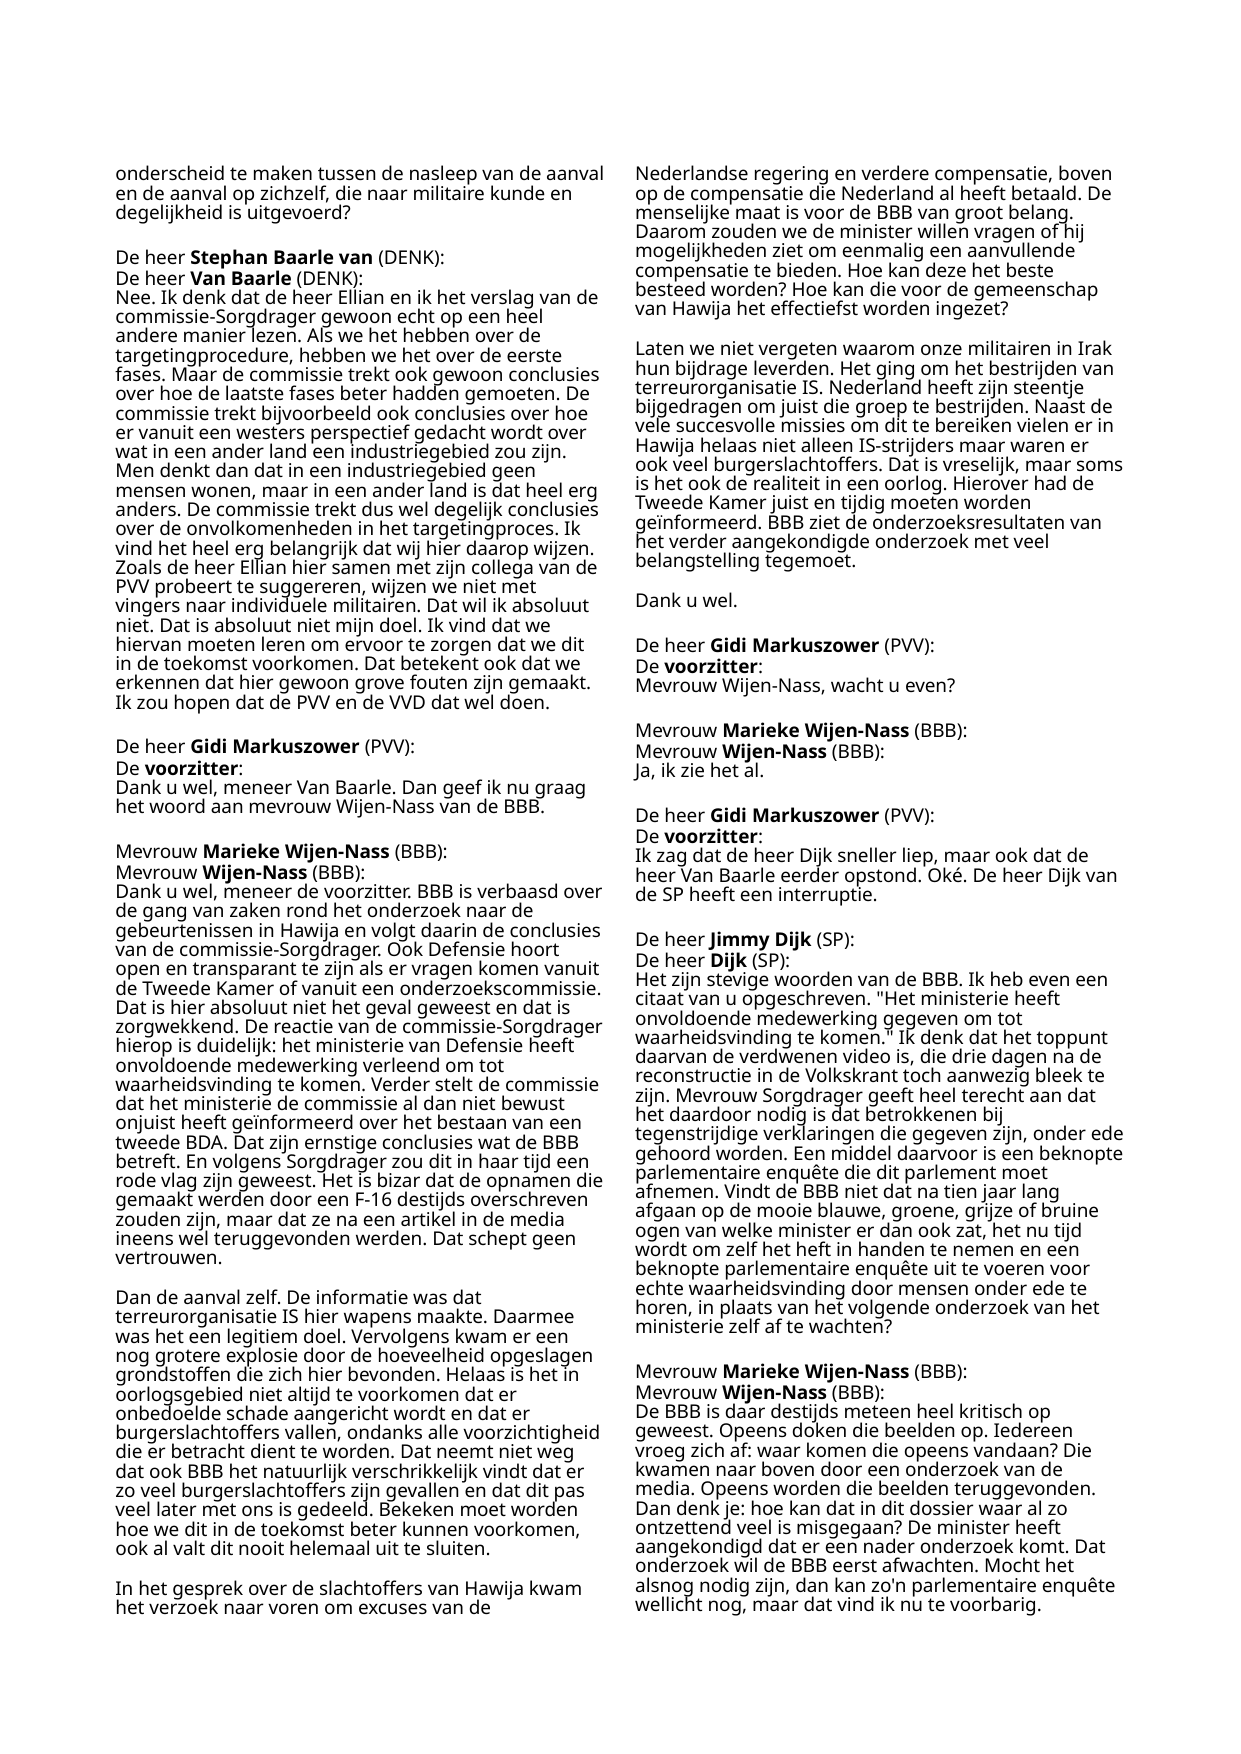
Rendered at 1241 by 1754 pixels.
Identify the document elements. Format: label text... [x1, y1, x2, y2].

text Mevrouw Wijen-Nass (BBB): [635, 1384, 1125, 1403]
text Mevrouw Wijen-Nass, wacht u even? [635, 677, 1125, 697]
text Nederlandse regering en verdere compensatie, boven op de compensatie die Nederland al heeft betaald. De menselijke maat is voor de BBB van groot belang. Daarom zouden we de minister willen vragen of hij mogelijkheden ziet om eenmalig een aanvullende compensatie te bieden. Hoe kan deze het beste besteed worden? Hoe kan die voor de gemeenschap van Hawija het effectiefst worden ingezet? [635, 165, 1125, 319]
text Nee. Ik denk dat de heer Ellian en ik het verslag van de commissie-Sorgdrager gewoon echt op een heel andere manier lezen. Als we het hebben over de targetingprocedure, hebben we het over de eerste fases. Maar de commissie trekt ook gewoon conclusies over hoe de laatste fases beter hadden gemoeten. De commissie trekt bijvoorbeeld ook conclusies over hoe er vanuit een westers perspectief gedacht wordt over wat in een ander land een industriegebied zou zijn. Men denkt dan dat in een industriegebied geen mensen wonen, maar in een ander land is dat heel erg anders. De commissie trekt dus wel degelijk conclusies over de onvolkomenheden in het targetingproces. Ik vind het heel erg belangrijk dat wij hier daarop wijzen. Zoals de heer Ellian hier samen met zijn collega van de PVV probeert te suggereren, wijzen we niet met vingers naar individuele militairen. Dat wil ik absoluut niet. Dat is absoluut niet mijn doel. Ik vind dat we hiervan moeten leren om ervoor te zorgen dat we dit in de toekomst voorkomen. Dat betekent ook dat we erkennen dat hier gewoon grove fouten zijn gemaakt. Ik zou hopen dat de PVV en de VVD dat wel doen. [115, 289, 605, 713]
text Mevrouw Wijen-Nass (BBB): [115, 864, 605, 883]
text De BBB is daar destijds meteen heel kritisch op geweest. Opeens doken die beelden op. Iedereen vroeg zich af: waar komen die opeens vandaan? Die kwamen naar boven door een onderzoek van de media. Opeens worden die beelden teruggevonden. Dan denk je: hoe kan dat in dit dossier waar al zo ontzettend veel is misgegaan? De minister heeft aangekondigd dat er een nader onderzoek komt. Dat onderzoek wil de BBB eerst afwachten. Mocht het alsnog nodig zijn, dan kan zo'n parlementaire enquête wellicht nog, maar dat vind ik nu te voorbarig. [635, 1403, 1125, 1615]
text In het gesprek over de slachtoffers van Hawija kwam het verzoek naar voren om excuses van de [115, 1580, 605, 1618]
text Mevrouw Wijen-Nass (BBB): [635, 743, 1125, 762]
text De voorzitter: [635, 658, 1125, 677]
text onderscheid te maken tussen de nasleep van de aanval en de aanval op zichzelf, die naar militaire kunde en degelijkheid is uitgevoerd? [115, 165, 605, 223]
text Laten we niet vergeten waarom onze militairen in Irak hun bijdrage leverden. Het ging om het bestrijden van terreurorganisatie IS. Nederland heeft zijn steentje bijgedragen om juist die groep te bestrijden. Naast de vele succesvolle missies om dit te bereiken vielen er in Hawija helaas niet alleen IS-strijders maar waren er ook veel burgerslachtoffers. Dat is vreselijk, maar soms is het ook de realiteit in een oorlog. Hierover had de Tweede Kamer juist en tijdig moeten worden geïnformeerd. BBB ziet de onderzoeksresultaten van het verder aangekondigde onderzoek met veel belangstelling tegemoet. [635, 340, 1125, 571]
text Dank u wel, meneer Van Baarle. Dan geef ik nu graag het woord aan mevrouw Wijen-Nass van de BBB. [115, 779, 605, 817]
text De heer Gidi Markuszower (PVV): [635, 632, 1125, 658]
text De heer Stephan Baarle van (DENK): [115, 244, 605, 270]
text Dank u wel. [635, 592, 1125, 611]
text Mevrouw Marieke Wijen-Nass (BBB): [635, 717, 1125, 743]
text Het zijn stevige woorden van de BBB. Ik heb even een citaat van u opgeschreven. "Het ministerie heeft onvoldoende medewerking gegeven om tot waarheidsvinding te komen." Ik denk dat het toppunt daarvan de verdwenen video is, die drie dagen na de reconstructie in de Volkskrant toch aanwezig bleek te zijn. Mevrouw Sorgdrager geeft heel terecht aan dat het daardoor nodig is dat betrokkenen bij tegenstrijdige verklaringen die gegeven zijn, onder ede gehoord worden. Een middel daarvoor is een beknopte parlementaire enquête die dit parlement moet afnemen. Vindt de BBB niet dat na tien jaar lang afgaan op de mooie blauwe, groene, grijze of bruine ogen van welke minister er dan ook zat, het nu tijd wordt om zelf het heft in handen te nemen en een beknopte parlementaire enquête uit te voeren voor echte waarheidsvinding door mensen onder ede te horen, in plaats van het volgende onderzoek van het ministerie zelf af te wachten? [635, 971, 1125, 1337]
text De heer Gidi Markuszower (PVV): [115, 734, 605, 759]
text De heer Dijk (SP): [635, 952, 1125, 971]
text De heer Gidi Markuszower (PVV): [635, 802, 1125, 828]
text Dan de aanval zelf. De informatie was dat terreurorganisatie IS hier wapens maakte. Daarmee was het een legitiem doel. Vervolgens kwam er een nog grotere explosie door de hoeveelheid opgeslagen grondstoffen die zich hier bevonden. Helaas is het in oorlogsgebied niet altijd te voorkomen dat er onbedoelde schade aangericht wordt en dat er burgerslachtoffers vallen, ondanks alle voorzichtigheid die er betracht dient te worden. Dat neemt niet weg dat ook BBB het natuurlijk verschrikkelijk vindt dat er zo veel burgerslachtoffers zijn gevallen en dat dit pas veel later met ons is gedeeld. Bekeken moet worden hoe we dit in de toekomst beter kunnen voorkomen, ook al valt dit nooit helemaal uit te sluiten. [115, 1289, 605, 1559]
text Dank u wel, meneer de voorzitter. BBB is verbaasd over de gang van zaken rond het onderzoek naar de gebeurtenissen in Hawija en volgt daarin de conclusies van de commissie-Sorgdrager. Ook Defensie hoort open en transparant te zijn als er vragen komen vanuit de Tweede Kamer of vanuit een onderzoekscommissie. Dat is hier absoluut niet het geval geweest en dat is zorgwekkend. De reactie van de commissie-Sorgdrager hierop is duidelijk: het ministerie van Defensie heeft onvoldoende medewerking verleend om tot waarheidsvinding te komen. Verder stelt de commissie dat het ministerie de commissie al dan niet bewust onjuist heeft geïnformeerd over het bestaan van een tweede BDA. Dat zijn ernstige conclusies wat de BBB betreft. En volgens Sorgdrager zou dit in haar tijd een rode vlag zijn geweest. Het is bizar dat de opnamen die gemaakt werden door een F-16 destijds overschreven zouden zijn, maar dat ze na een artikel in de media ineens wel teruggevonden werden. Dat schept geen vertrouwen. [115, 883, 605, 1268]
text De voorzitter: [635, 828, 1125, 847]
text De heer Van Baarle (DENK): [115, 270, 605, 289]
text Mevrouw Marieke Wijen-Nass (BBB): [635, 1358, 1125, 1384]
text Ja, ik zie het al. [635, 762, 1125, 782]
text Ik zag dat de heer Dijk sneller liep, maar ook dat de heer Van Baarle eerder opstond. Oké. De heer Dijk van de SP heeft een interruptie. [635, 847, 1125, 905]
text De voorzitter: [115, 759, 605, 779]
text Mevrouw Marieke Wijen-Nass (BBB): [115, 838, 605, 864]
text De heer Jimmy Dijk (SP): [635, 926, 1125, 952]
